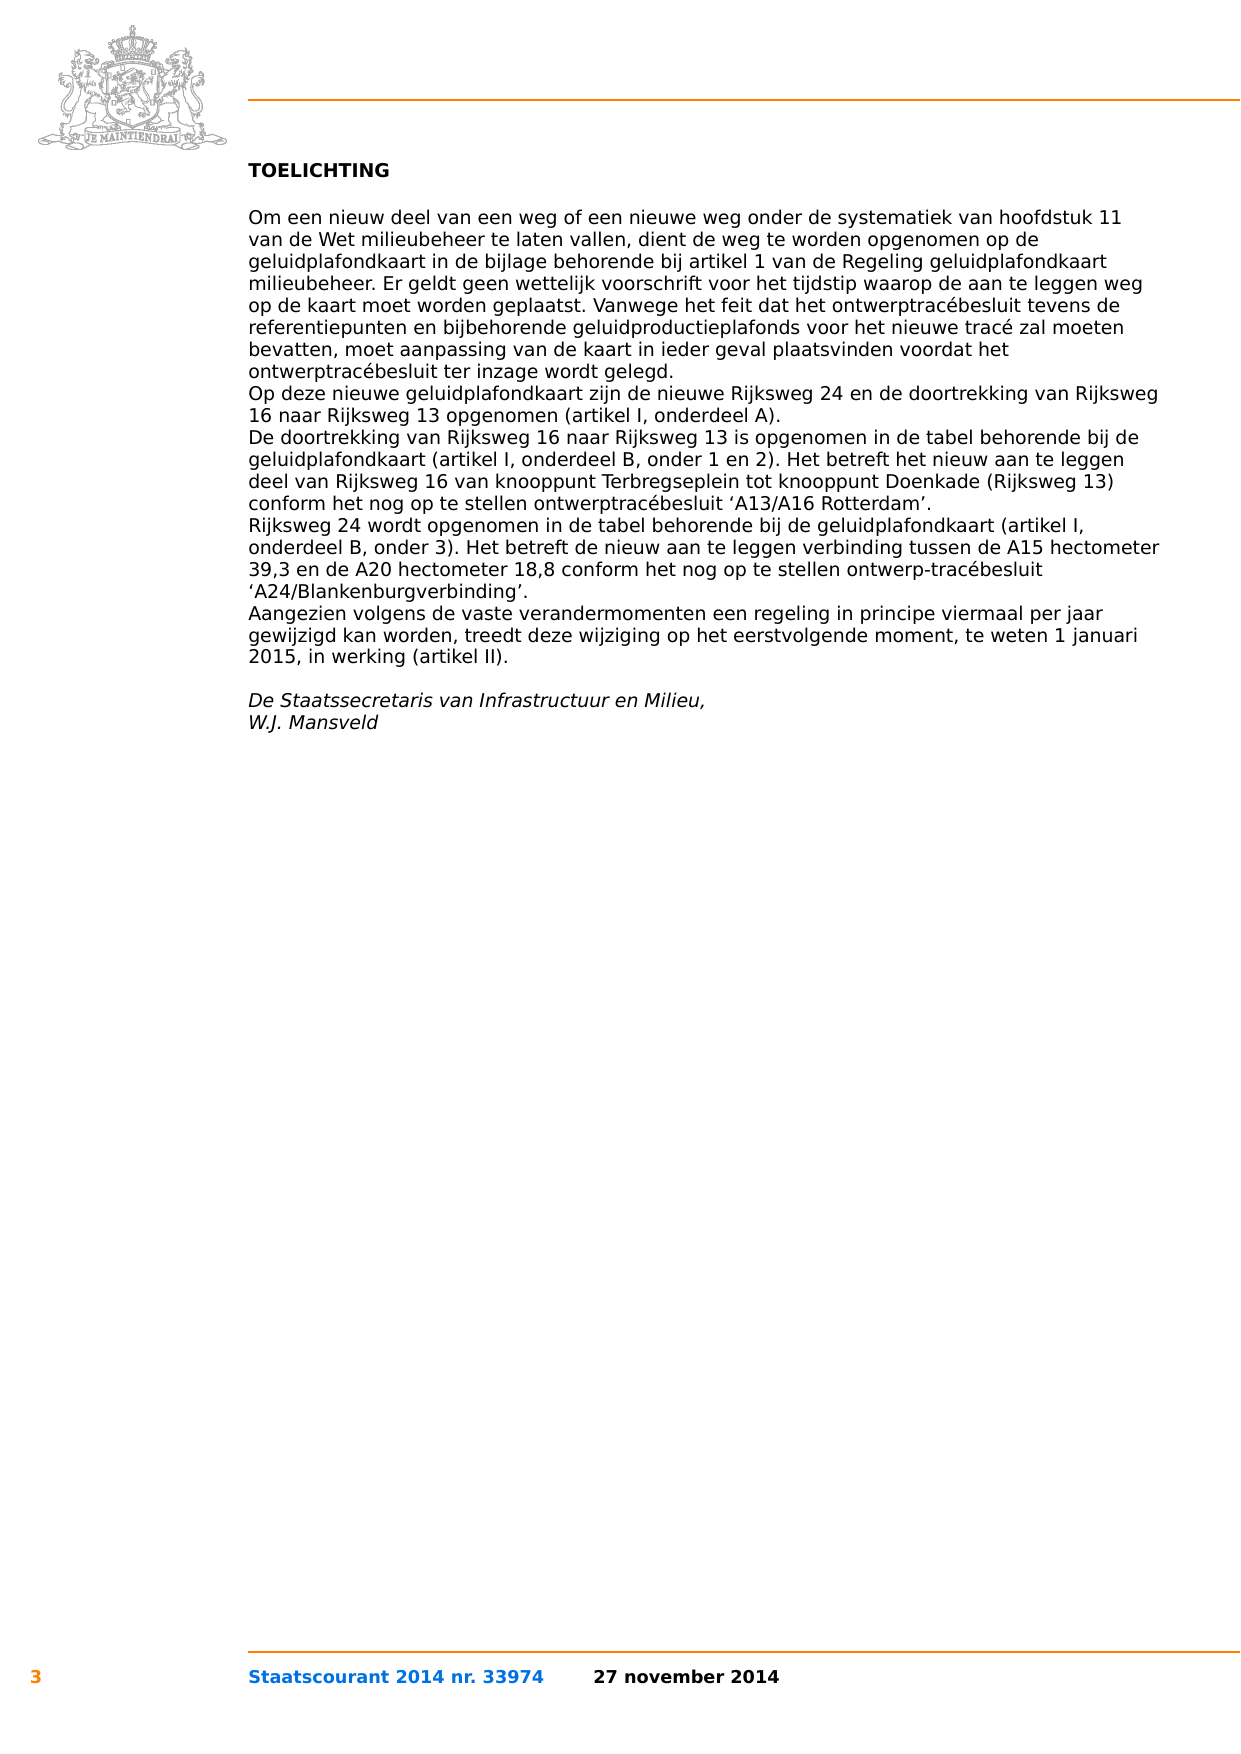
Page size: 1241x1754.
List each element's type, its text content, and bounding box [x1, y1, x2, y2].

subtitle TOELICHTING [248, 160, 1163, 182]
text Op deze nieuwe geluidplafondkaart zijn de nieuwe Rijksweg 24 en de doortrekking van Rijksweg 16 naar Rijksweg 13 opgenomen (artikel I, onderdeel A). [248, 383, 1163, 427]
text De doortrekking van Rijksweg 16 naar Rijksweg 13 is opgenomen in de tabel behorende bij de geluidplafondkaart (artikel I, onderdeel B, onder 1 en 2). Het betreft het nieuw aan te leggen deel van Rijksweg 16 van knooppunt Terbregseplein tot knooppunt Doenkade (Rijksweg 13) conform het nog op te stellen ontwerptracébesluit ‘A13/A16 Rotterdam’. [248, 427, 1163, 514]
text Aangezien volgens de vaste verandermomenten een regeling in principe viermaal per jaar gewijzigd kan worden, treedt deze wijziging op het eerstvolgende moment, te weten 1 januari 2015, in werking (artikel II). [248, 602, 1163, 668]
text De Staatssecretaris van Infrastructuur en Milieu, W.J. Mansveld [248, 690, 1163, 734]
text Rijksweg 24 wordt opgenomen in de tabel behorende bij de geluidplafondkaart (artikel I, onderdeel B, onder 3). Het betreft de nieuw aan te leggen verbinding tussen de A15 hectometer 39,3 en de A20 hectometer 18,8 conform het nog op te stellen ontwerp-tracébesluit ‘A24/Blankenburgverbinding’. [248, 514, 1163, 602]
text Om een nieuw deel van een weg of een nieuwe weg onder de systematiek van hoofdstuk 11 van de Wet milieubeheer te laten vallen, dient de weg te worden opgenomen op de geluidplafondkaart in de bijlage behorende bij artikel 1 van de Regeling geluidplafondkaart milieubeheer. Er geldt geen wettelijk voorschrift voor het tijdstip waarop de aan te leggen weg op de kaart moet worden geplaatst. Vanwege het feit dat het ontwerptracébesluit tevens de referentiepunten en bijbehorende geluidproductieplafonds voor het nieuwe tracé zal moeten bevatten, moet aanpassing van de kaart in ieder geval plaatsvinden voordat het ontwerptracébesluit ter inzage wordt gelegd. [248, 207, 1163, 383]
picture [38, 25, 227, 150]
